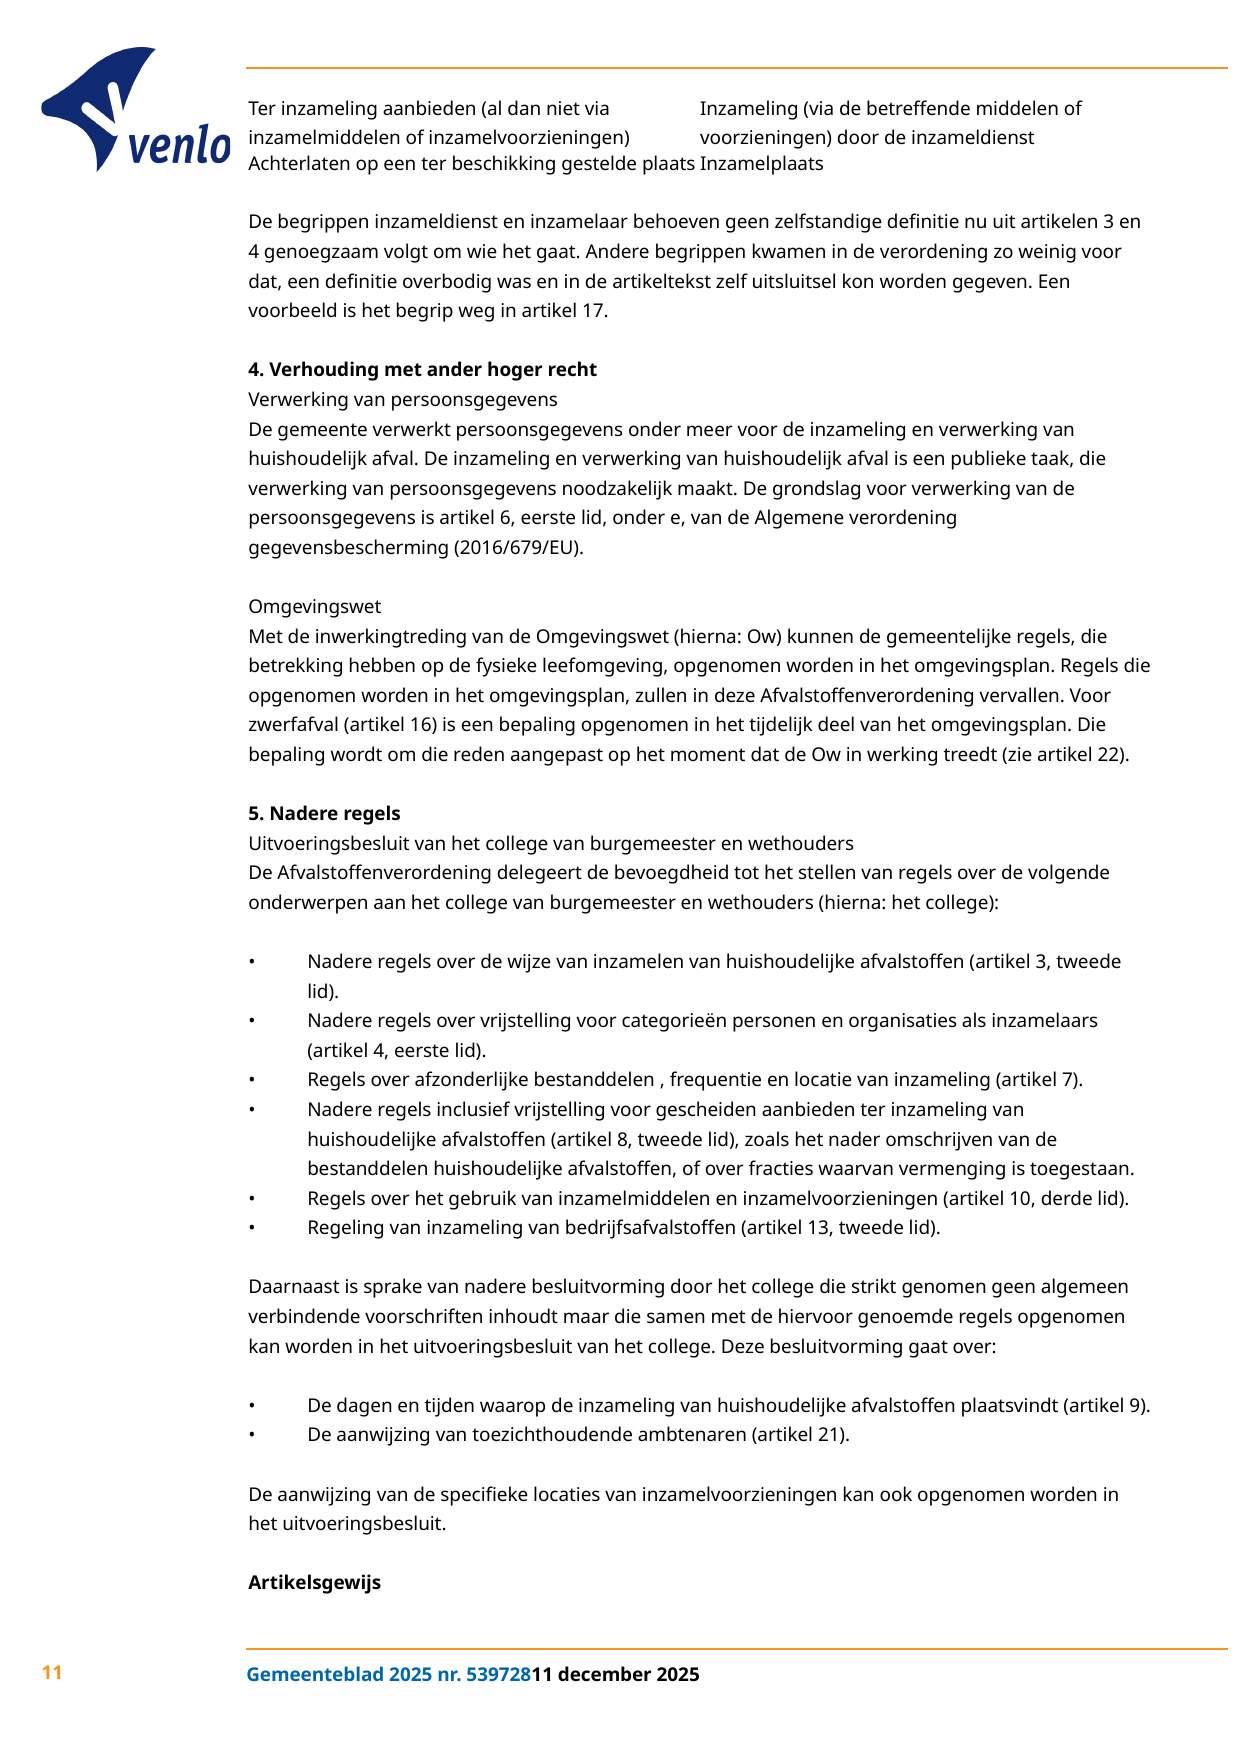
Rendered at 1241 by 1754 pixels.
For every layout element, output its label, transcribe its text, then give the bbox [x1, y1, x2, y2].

table_cell Ter inzameling aanbieden (al dan niet via inzamelmiddelen of inzamelvoorzieningen) [248, 95, 700, 150]
table_cell Inzamelplaats [700, 150, 1152, 176]
text Artikelsgewijs [248, 1569, 1152, 1595]
list De aanwijzing van toezichthoudende ambtenaren (artikel 21). [248, 1422, 1152, 1447]
list Nadere regels inclusief vrijstelling voor gescheiden aanbieden ter inzameling van huishoudelijke afvalstoffen (artikel 8, tweede lid), zoals het nader omschrijven van de bestanddelen huishoudelijke afvalstoffen, of over fracties waarvan vermenging is toegestaan. [248, 1096, 1152, 1181]
text 4. Verhouding met ander hoger recht [248, 357, 1152, 382]
text Met de inwerkingtreding van de Omgevingswet (hierna: Ow) kunnen de gemeentelijke regels, die betrekking hebben op de fysieke leefomgeving, opgenomen worden in het omgevingsplan. Regels die opgenomen worden in het omgevingsplan, zullen in deze Afvalstoffenverordening vervallen. Voor zwerfafval (artikel 16) is een bepaling opgenomen in het tijdelijk deel van het omgevingsplan. Die bepaling wordt om die reden aangepast op het moment dat de Ow in werking treedt (zie artikel 22). [248, 623, 1152, 767]
list Nadere regels over vrijstelling voor categorieën personen en organisaties als inzamelaars (artikel 4, eerste lid). [248, 1007, 1152, 1063]
text Verwerking van persoonsgegevens [248, 386, 1152, 412]
list Regeling van inzameling van bedrijfsafvalstoffen (artikel 13, tweede lid). [248, 1214, 1152, 1240]
list Regels over afzonderlijke bestanddelen , frequentie en locatie van inzameling (artikel 7). [248, 1067, 1152, 1092]
list De dagen en tijden waarop de inzameling van huishoudelijke afvalstoffen plaatsvindt (artikel 9). [248, 1392, 1152, 1418]
text De gemeente verwerkt persoonsgegevens onder meer voor de inzameling en verwerking van huishoudelijk afval. De inzameling en verwerking van huishoudelijk afval is een publieke taak, die verwerking van persoonsgegevens noodzakelijk maakt. De grondslag voor verwerking van de persoonsgegevens is artikel 6, eerste lid, onder e, van de Algemene verordening gegevensbescherming (2016/679/EU). [248, 416, 1152, 560]
text 5. Nadere regels [248, 800, 1152, 826]
text Omgevingswet [248, 593, 1152, 619]
list Nadere regels over de wijze van inzamelen van huishoudelijke afvalstoffen (artikel 3, tweede lid). [248, 948, 1152, 1003]
table_cell Achterlaten op een ter beschikking gestelde plaats [248, 150, 700, 176]
text De Afvalstoffenverordening delegeert de bevoegdheid tot het stellen van regels over de volgende onderwerpen aan het college van burgemeester en wethouders (hierna: het college): [248, 859, 1152, 915]
text Uitvoeringsbesluit van het college van burgemeester en wethouders [248, 830, 1152, 856]
list Regels over het gebruik van inzamelmiddelen en inzamelvoorzieningen (artikel 10, derde lid). [248, 1185, 1152, 1211]
picture [41, 47, 231, 172]
text De begrippen inzameldienst en inzamelaar behoeven geen zelfstandige definitie nu uit artikelen 3 en 4 genoegzaam volgt om wie het gaat. Andere begrippen kwamen in de verordening zo weinig voor dat, een definitie overbodig was en in de artikeltekst zelf uitsluitsel kon worden gegeven. Een voorbeeld is het begrip weg in artikel 17. [248, 209, 1152, 323]
text De aanwijzing van de specifieke locaties van inzamelvoorzieningen kan ook opgenomen worden in het uitvoeringsbesluit. [248, 1481, 1152, 1536]
text Daarnaast is sprake van nadere besluitvorming door het college die strikt genomen geen algemeen verbindende voorschriften inhoudt maar die samen met de hiervoor genoemde regels opgenomen kan worden in het uitvoeringsbesluit van het college. Deze besluitvorming gaat over: [248, 1274, 1152, 1358]
table_cell Inzameling (via de betreffende middelen of voorzieningen) door de inzameldienst [700, 95, 1152, 150]
